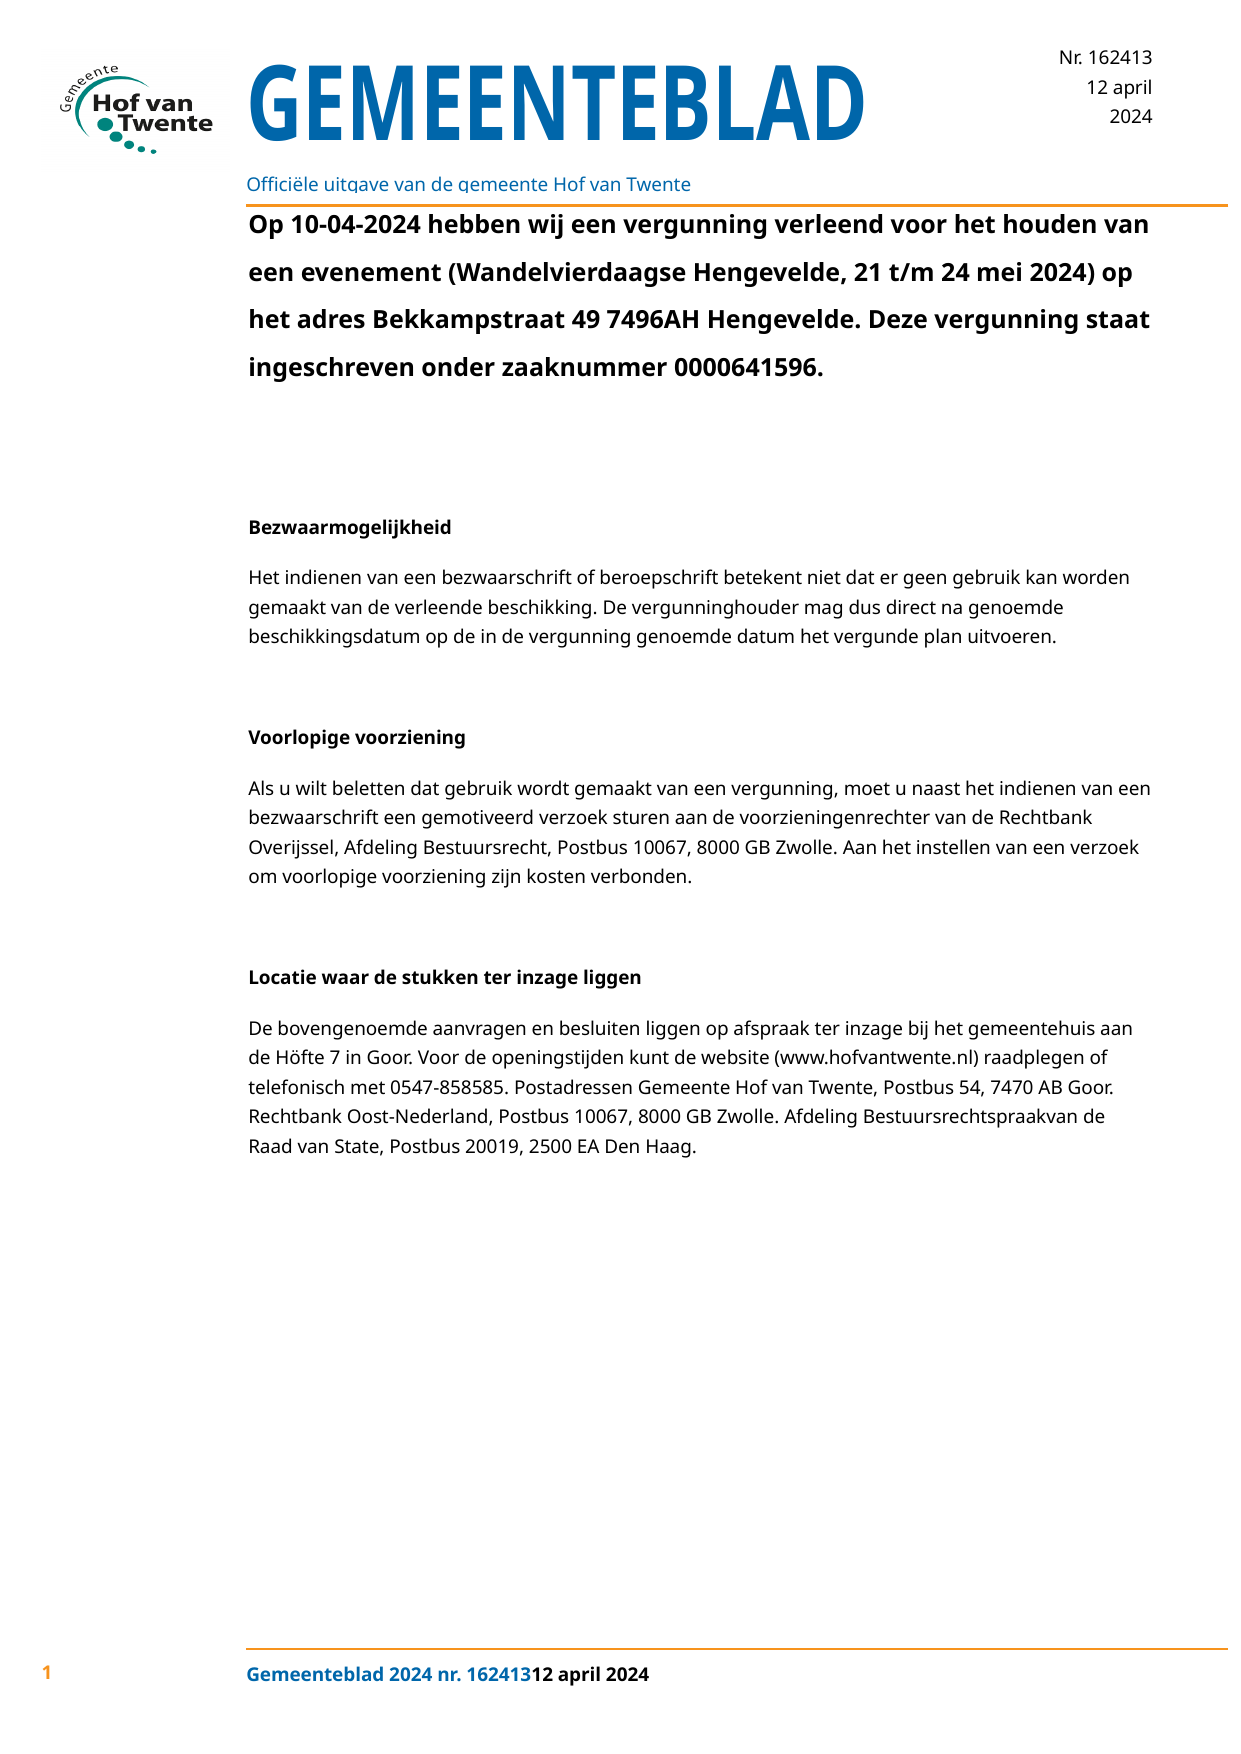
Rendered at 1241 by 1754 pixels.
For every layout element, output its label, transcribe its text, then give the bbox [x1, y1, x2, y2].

text Voorlopige voorziening [248, 724, 1152, 750]
text Als u wilt beletten dat gebruik wordt gemaakt van een vergunning, moet u naast het indienen van een bezwaarschrift een gemotiveerd verzoek sturen aan de voorzieningenrechter van de Rechtbank Overijssel, Afdeling Bestuursrecht, Postbus 10067, 8000 GB Zwolle. Aan het instellen van een verzoek om voorlopige voorziening zijn kosten verbonden. [248, 775, 1152, 889]
text Locatie waar de stukken ter inzage liggen [248, 964, 1152, 990]
text Bezwaarmogelijkheid [248, 514, 1152, 540]
text Het indienen van een bezwaarschrift of beroepschrift betekent niet dat er geen gebruik kan worden gemaakt van de verleende beschikking. De vergunninghouder mag dus direct na genoemde beschikkingsdatum op de in de vergunning genoemde datum het vergunde plan uitvoeren. [248, 564, 1152, 649]
text Op 10-04-2024 hebben wij een vergunning verleend voor het houden van een evenement (Wandelvierdaagse Hengevelde, 21 t/m 24 mei 2024) op het adres Bekkampstraat 49 7496AH Hengevelde. Deze vergunning staat ingeschreven onder zaaknummer 0000641596. [248, 207, 1152, 384]
picture [41, 47, 231, 172]
text De bovengenoemde aanvragen en besluiten liggen op afspraak ter inzage bij het gemeentehuis aan de Höfte 7 in Goor. Voor de openingstijden kunt de website (www.hofvantwente.nl) raadplegen of telefonisch met 0547-858585. Postadressen Gemeente Hof van Twente, Postbus 54, 7470 AB Goor. Rechtbank Oost-Nederland, Postbus 10067, 8000 GB Zwolle. Afdeling Bestuursrechtspraakvan de Raad van State, Postbus 20019, 2500 EA Den Haag. [248, 1015, 1152, 1159]
